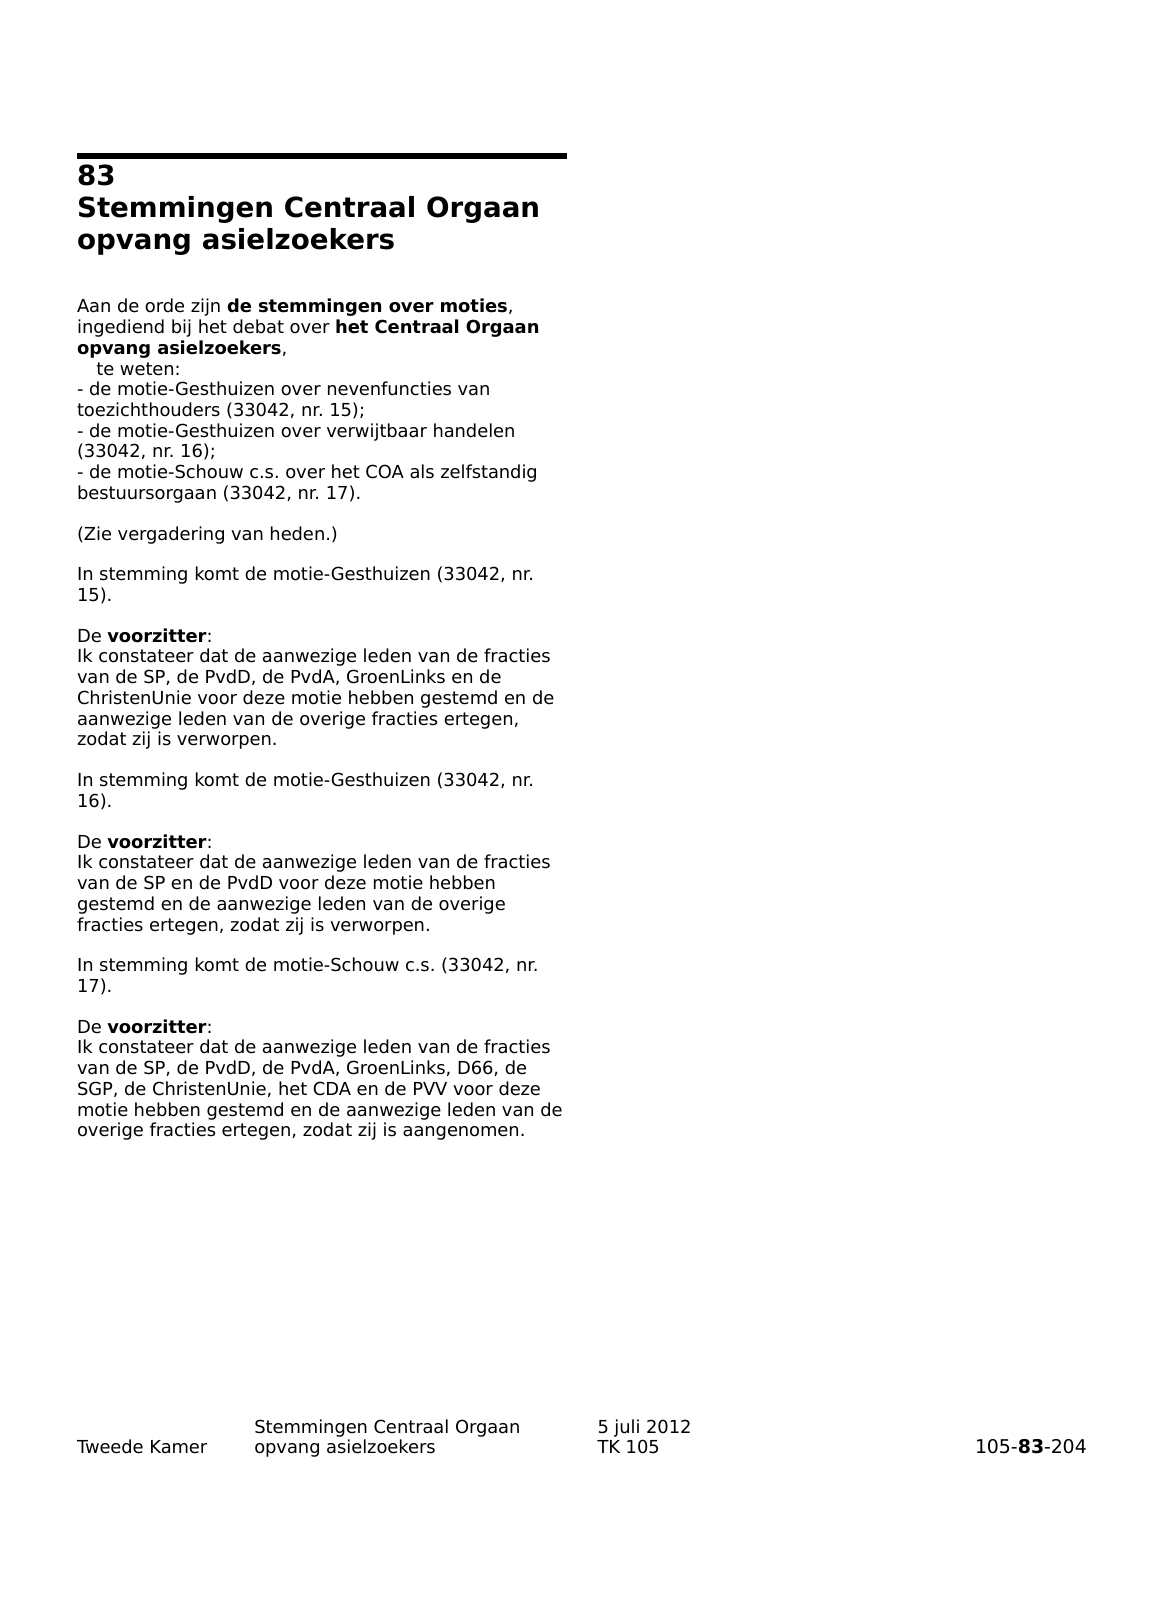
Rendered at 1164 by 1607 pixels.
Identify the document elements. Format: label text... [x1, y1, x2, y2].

text In stemming komt de motie-Gesthuizen (33042, nr. 16). [77, 770, 567, 811]
text In stemming komt de motie-Gesthuizen (33042, nr. 15). [77, 564, 567, 606]
text De voorzitter: [77, 626, 567, 646]
text Ik constateer dat de aanwezige leden van de fracties van de SP, de PvdD, de PvdA, GroenLinks, D66, de SGP, de ChristenUnie, het CDA en de PVV voor deze motie hebben gestemd en de aanwezige leden van de overige fracties ertegen, zodat zij is aangenomen. [77, 1037, 567, 1141]
text Aan de orde zijn de stemmingen over moties, ingediend bij het debat over het Centraal Orgaan opvang asielzoekers, [77, 296, 567, 358]
text - de motie-Gesthuizen over nevenfuncties van toezichthouders (33042, nr. 15); [77, 379, 567, 421]
text - de motie-Schouw c.s. over het COA als zelfstandig bestuursorgaan (33042, nr. 17). [77, 462, 567, 503]
text In stemming komt de motie-Schouw c.s. (33042, nr. 17). [77, 955, 567, 997]
text (Zie vergadering van heden.) [77, 523, 567, 544]
text De voorzitter: [77, 831, 567, 852]
title 83 Stemmingen Centraal Orgaan opvang asielzoekers [77, 159, 567, 256]
text - de motie-Gesthuizen over verwijtbaar handelen (33042, nr. 16); [77, 421, 567, 462]
text te weten: [77, 358, 567, 379]
text De voorzitter: [77, 1017, 567, 1037]
text Ik constateer dat de aanwezige leden van de fracties van de SP en de PvdD voor deze motie hebben gestemd en de aanwezige leden van de overige fracties ertegen, zodat zij is verworpen. [77, 852, 567, 935]
text Ik constateer dat de aanwezige leden van de fracties van de SP, de PvdD, de PvdA, GroenLinks en de ChristenUnie voor deze motie hebben gestemd en de aanwezige leden van de overige fracties ertegen, zodat zij is verworpen. [77, 646, 567, 750]
